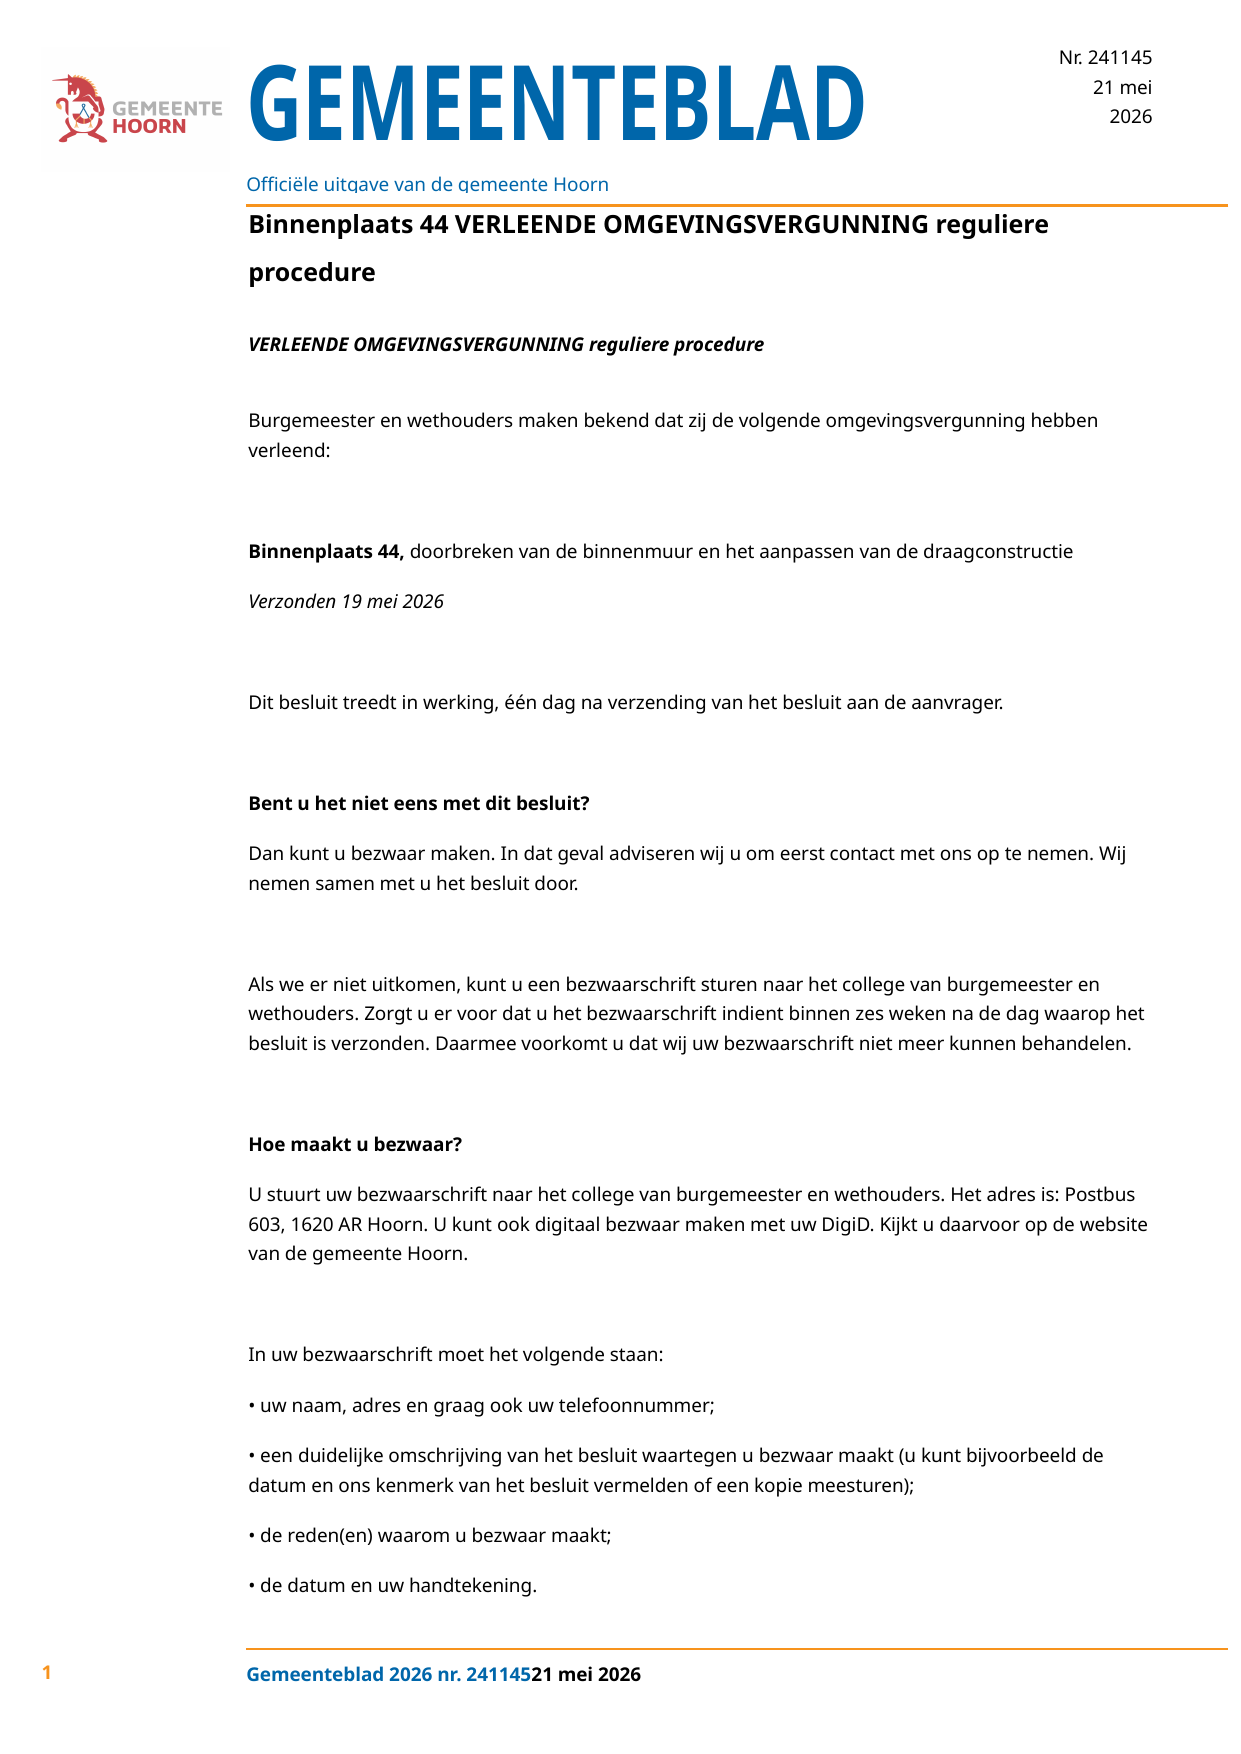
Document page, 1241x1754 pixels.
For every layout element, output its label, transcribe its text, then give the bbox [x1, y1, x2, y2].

text • een duidelijke omschrijving van het besluit waartegen u bezwaar maakt (u kunt bijvoorbeeld de datum en ons kenmerk van het besluit vermelden of een kopie meesturen); [248, 1442, 1152, 1497]
text Dit besluit treedt in werking, één dag na verzending van het besluit aan de aanvrager. [248, 689, 1152, 715]
text Binnenplaats 44, doorbreken van de binnenmuur en het aanpassen van de draagconstructie [248, 538, 1152, 564]
text Burgemeester en wethouders maken bekend dat zij de volgende omgevingsvergunning hebben verleend: [248, 408, 1152, 463]
text • uw naam, adres en graag ook uw telefoonnummer; [248, 1392, 1152, 1417]
text Bent u het niet eens met dit besluit? [248, 790, 1152, 816]
text Verzonden 19 mei 2026 [248, 588, 1152, 614]
text Hoe maakt u bezwaar? [248, 1131, 1152, 1157]
text • de reden(en) waarom u bezwaar maakt; [248, 1522, 1152, 1548]
text • de datum en uw handtekening. [248, 1573, 1152, 1598]
text Dan kunt u bezwaar maken. In dat geval adviseren wij u om eerst contact met ons op te nemen. Wij nemen samen met u het besluit door. [248, 841, 1152, 896]
text Binnenplaats 44 VERLEENDE OMGEVINGSVERGUNNING reguliere procedure [248, 207, 1152, 288]
text In uw bezwaarschrift moet het volgende staan: [248, 1341, 1152, 1367]
text U stuurt uw bezwaarschrift naar het college van burgemeester en wethouders. Het adres is: Postbus 603, 1620 AR Hoorn. U kunt ook digitaal bezwaar maken met uw DigiD. Kijkt u daarvoor op de website van de gemeente Hoorn. [248, 1181, 1152, 1266]
text VERLEENDE OMGEVINGSVERGUNNING reguliere procedure [248, 331, 1152, 357]
picture [41, 47, 231, 172]
text Als we er niet uitkomen, kunt u een bezwaarschrift sturen naar het college van burgemeester en wethouders. Zorgt u er voor dat u het bezwaarschrift indient binnen zes weken na de dag waarop het besluit is verzonden. Daarmee voorkomt u dat wij uw bezwaarschrift niet meer kunnen behandelen. [248, 971, 1152, 1056]
